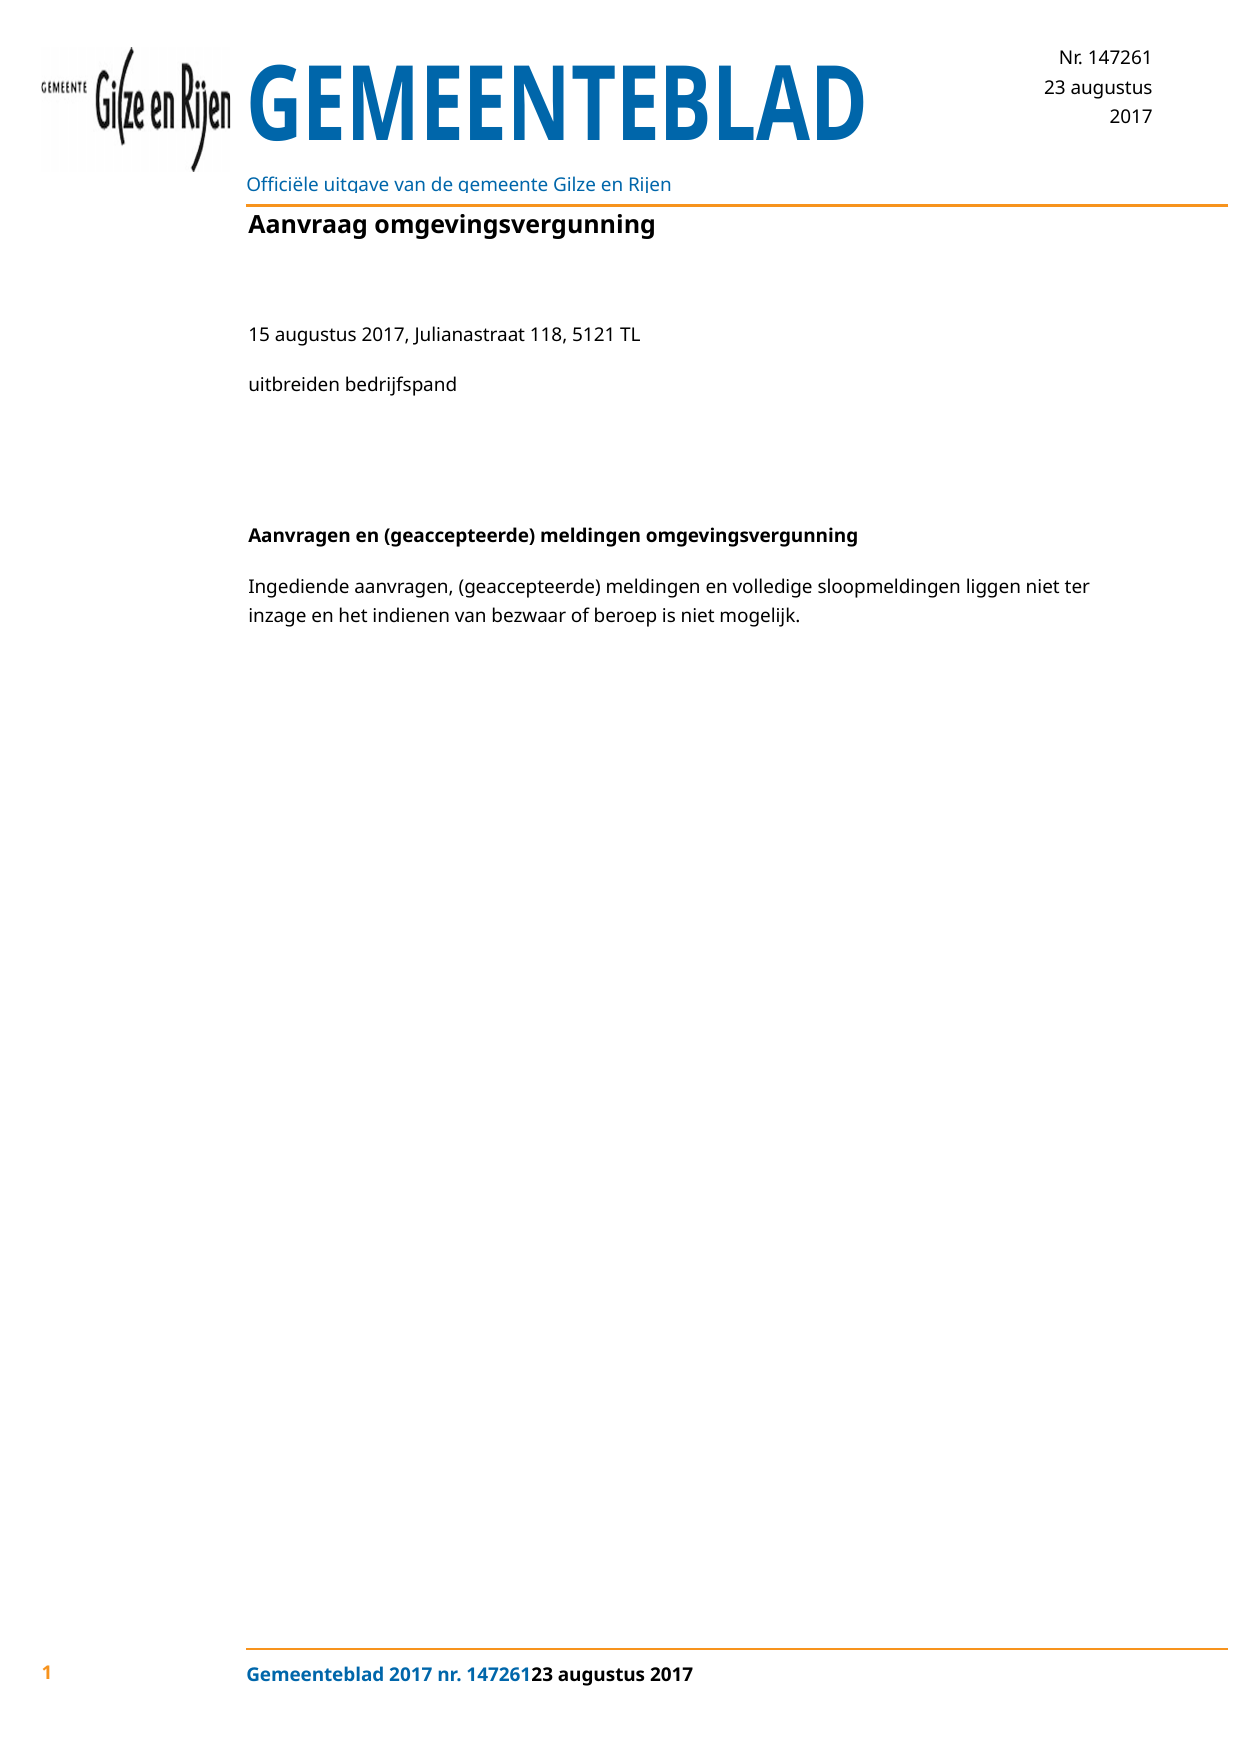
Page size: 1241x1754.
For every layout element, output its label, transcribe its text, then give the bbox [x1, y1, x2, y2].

text uitbreiden bedrijfspand [248, 371, 1152, 397]
text 15 augustus 2017, Julianastraat 118, 5121 TL [248, 321, 1152, 346]
picture [41, 47, 231, 172]
text Aanvraag omgevingsvergunning [248, 207, 1152, 241]
text Aanvragen en (geaccepteerde) meldingen omgevingsvergunning [248, 522, 1152, 548]
text Ingediende aanvragen, (geaccepteerde) meldingen en volledige sloopmeldingen liggen niet ter inzage en het indienen van bezwaar of beroep is niet mogelijk. [248, 573, 1152, 628]
